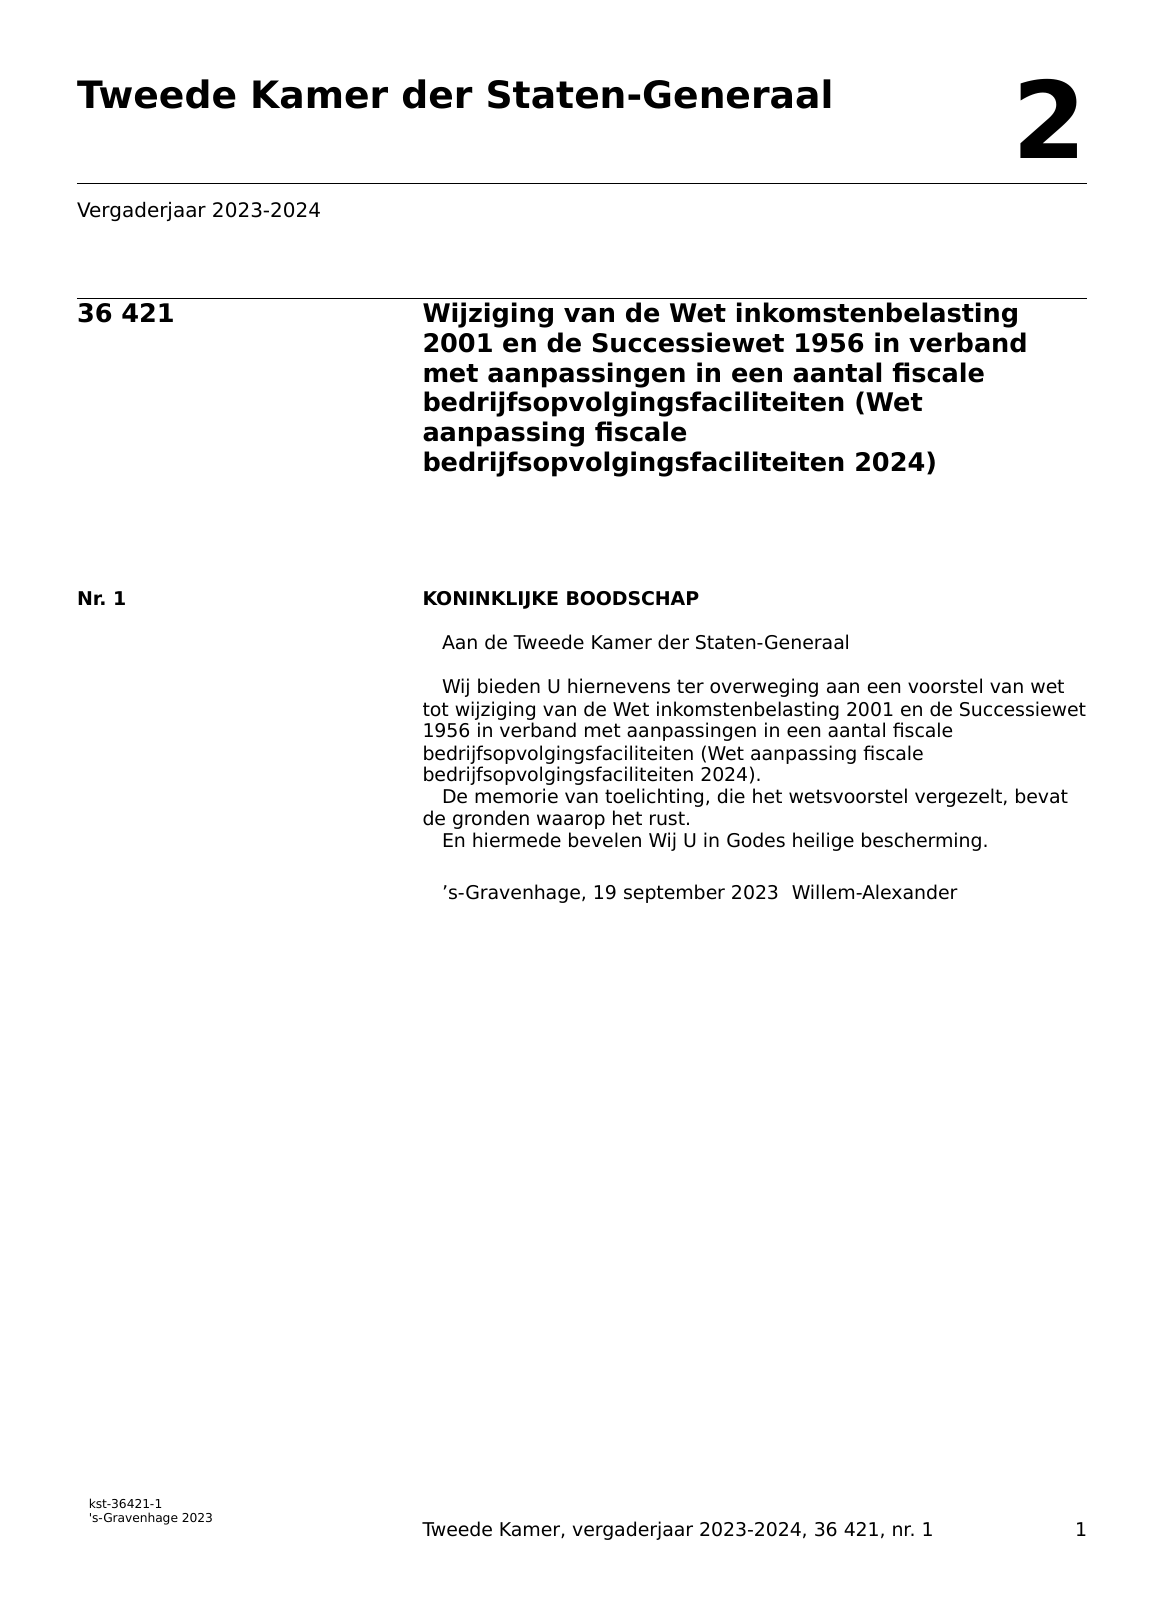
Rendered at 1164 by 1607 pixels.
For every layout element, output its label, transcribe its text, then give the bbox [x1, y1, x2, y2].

text ’s-Gravenhage, 19 september 2023 Willem-Alexander [422, 882, 1087, 904]
subtitle Nr. 1 KONINKLIJKE BOODSCHAP [77, 588, 1087, 610]
text kst-36421-1 [88, 1497, 323, 1511]
text Aan de Tweede Kamer der Staten-Generaal [422, 632, 1087, 654]
text 's-Gravenhage 2023 [88, 1511, 323, 1525]
table_header 2 [886, 59, 1087, 183]
subtitle 36 421 Wijziging van de Wet inkomstenbelasting 2001 en de Successiewet 1956 in verband met aanpassingen in een aantal fiscale bedrijfsopvolgingsfaciliteiten (Wet aanpassing fiscale bedrijfsopvolgingsfaciliteiten 2024) [77, 299, 1087, 477]
text En hiermede bevelen Wij U in Godes heilige bescherming. [422, 830, 1087, 852]
text De memorie van toelichting, die het wetsvoorstel vergezelt, bevat de gronden waarop het rust. [422, 786, 1087, 830]
table_cell Vergaderjaar 2023-2024 [77, 184, 1087, 298]
text Wij bieden U hiernevens ter overweging aan een voorstel van wet tot wijziging van de Wet inkomstenbelasting 2001 en de Successiewet 1956 in verband met aanpassingen in een aantal fiscale bedrijfsopvolgingsfaciliteiten (Wet aanpassing fiscale bedrijfsopvolgingsfaciliteiten 2024). [422, 676, 1087, 786]
table_header Tweede Kamer der Staten-Generaal [77, 59, 886, 183]
